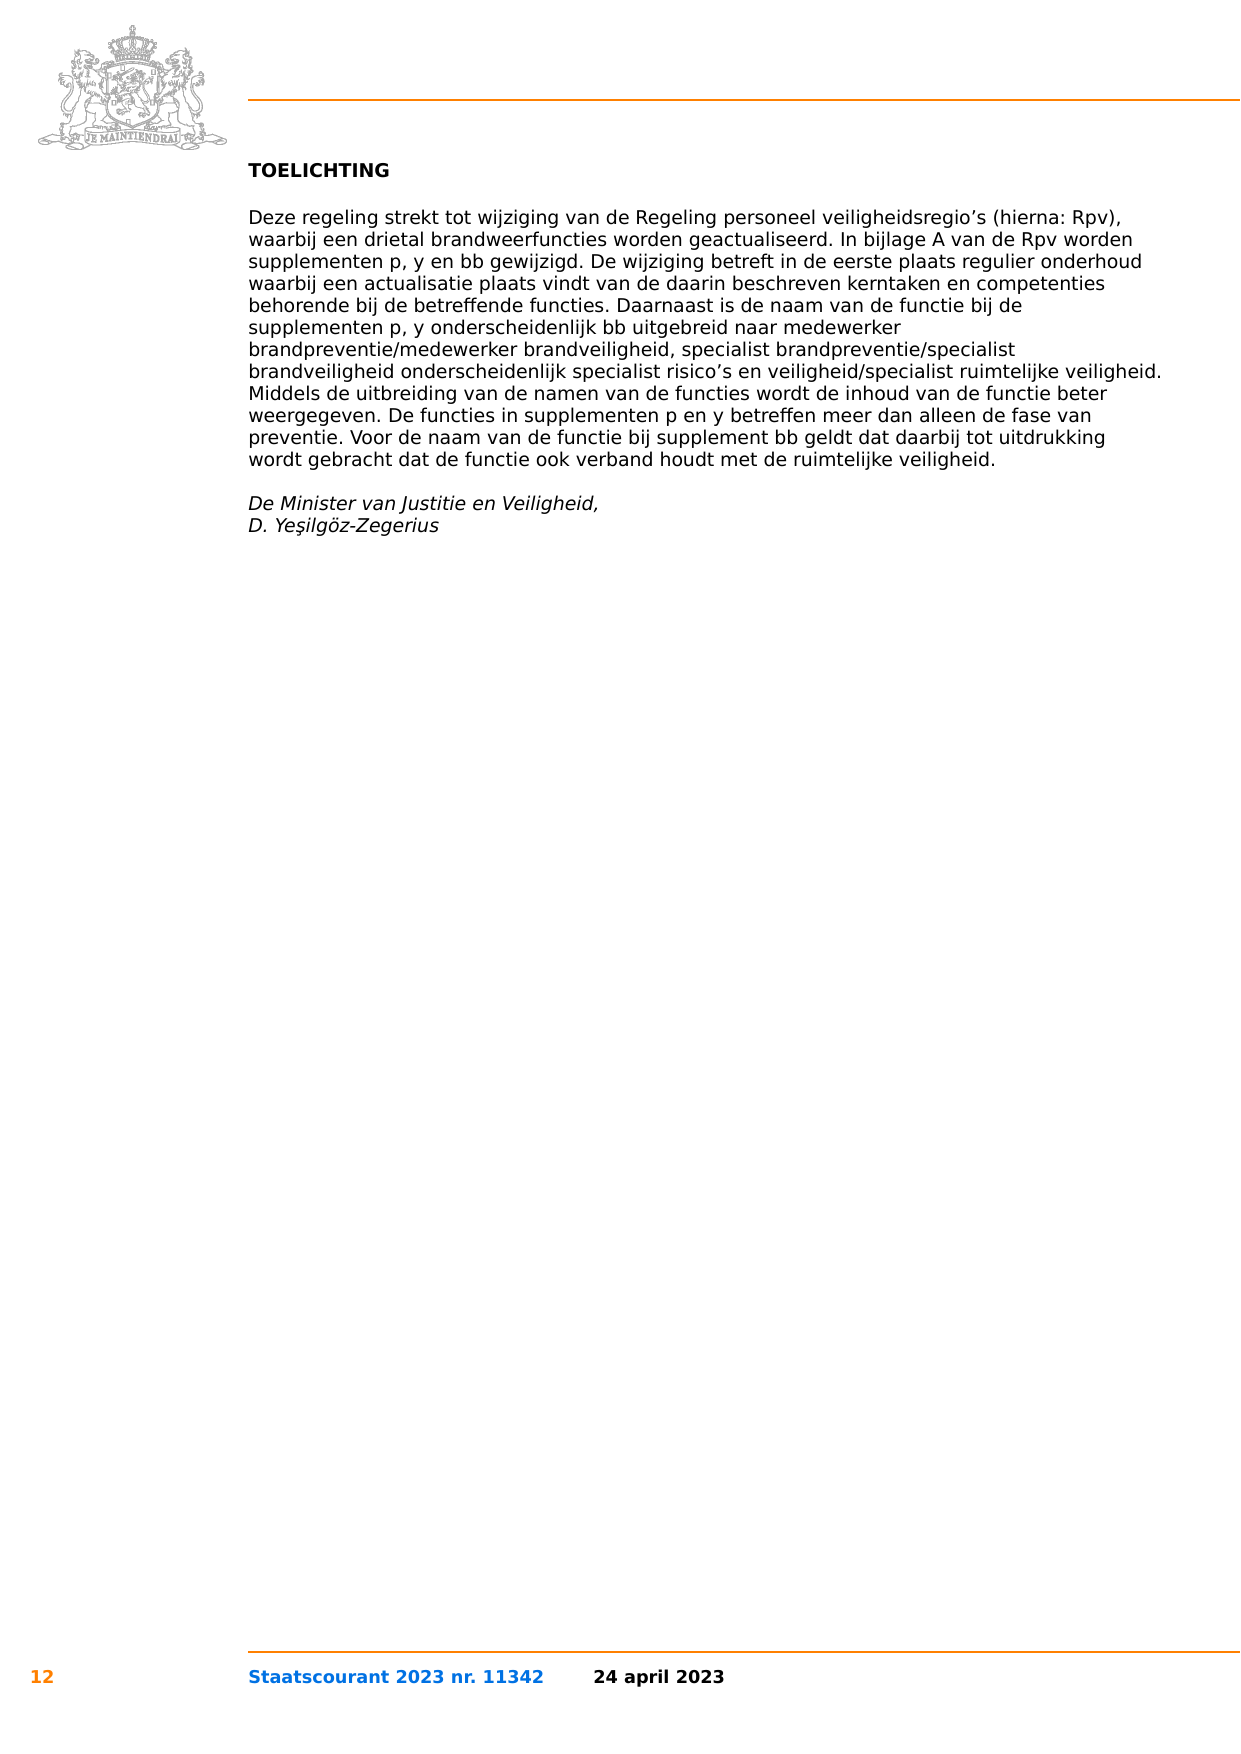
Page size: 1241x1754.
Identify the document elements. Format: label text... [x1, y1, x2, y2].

picture [38, 25, 227, 150]
subtitle TOELICHTING [248, 160, 1163, 182]
text Deze regeling strekt tot wijziging van de Regeling personeel veiligheidsregio’s (hierna: Rpv), waarbij een drietal brandweerfuncties worden geactualiseerd. In bijlage A van de Rpv worden supplementen p, y en bb gewijzigd. De wijziging betreft in de eerste plaats regulier onderhoud waarbij een actualisatie plaats vindt van de daarin beschreven kerntaken en competenties behorende bij de betreffende functies. Daarnaast is de naam van de functie bij de supplementen p, y onderscheidenlijk bb uitgebreid naar medewerker brandpreventie/medewerker brandveiligheid, specialist brandpreventie/specialist brandveiligheid onderscheidenlijk specialist risico’s en veiligheid/specialist ruimtelijke veiligheid. Middels de uitbreiding van de namen van de functies wordt de inhoud van de functie beter weergegeven. De functies in supplementen p en y betreffen meer dan alleen de fase van preventie. Voor de naam van de functie bij supplement bb geldt dat daarbij tot uitdrukking wordt gebracht dat de functie ook verband houdt met de ruimtelijke veiligheid. [248, 207, 1163, 471]
text De Minister van Justitie en Veiligheid, D. Yeşilgöz-Zegerius [248, 492, 1163, 536]
